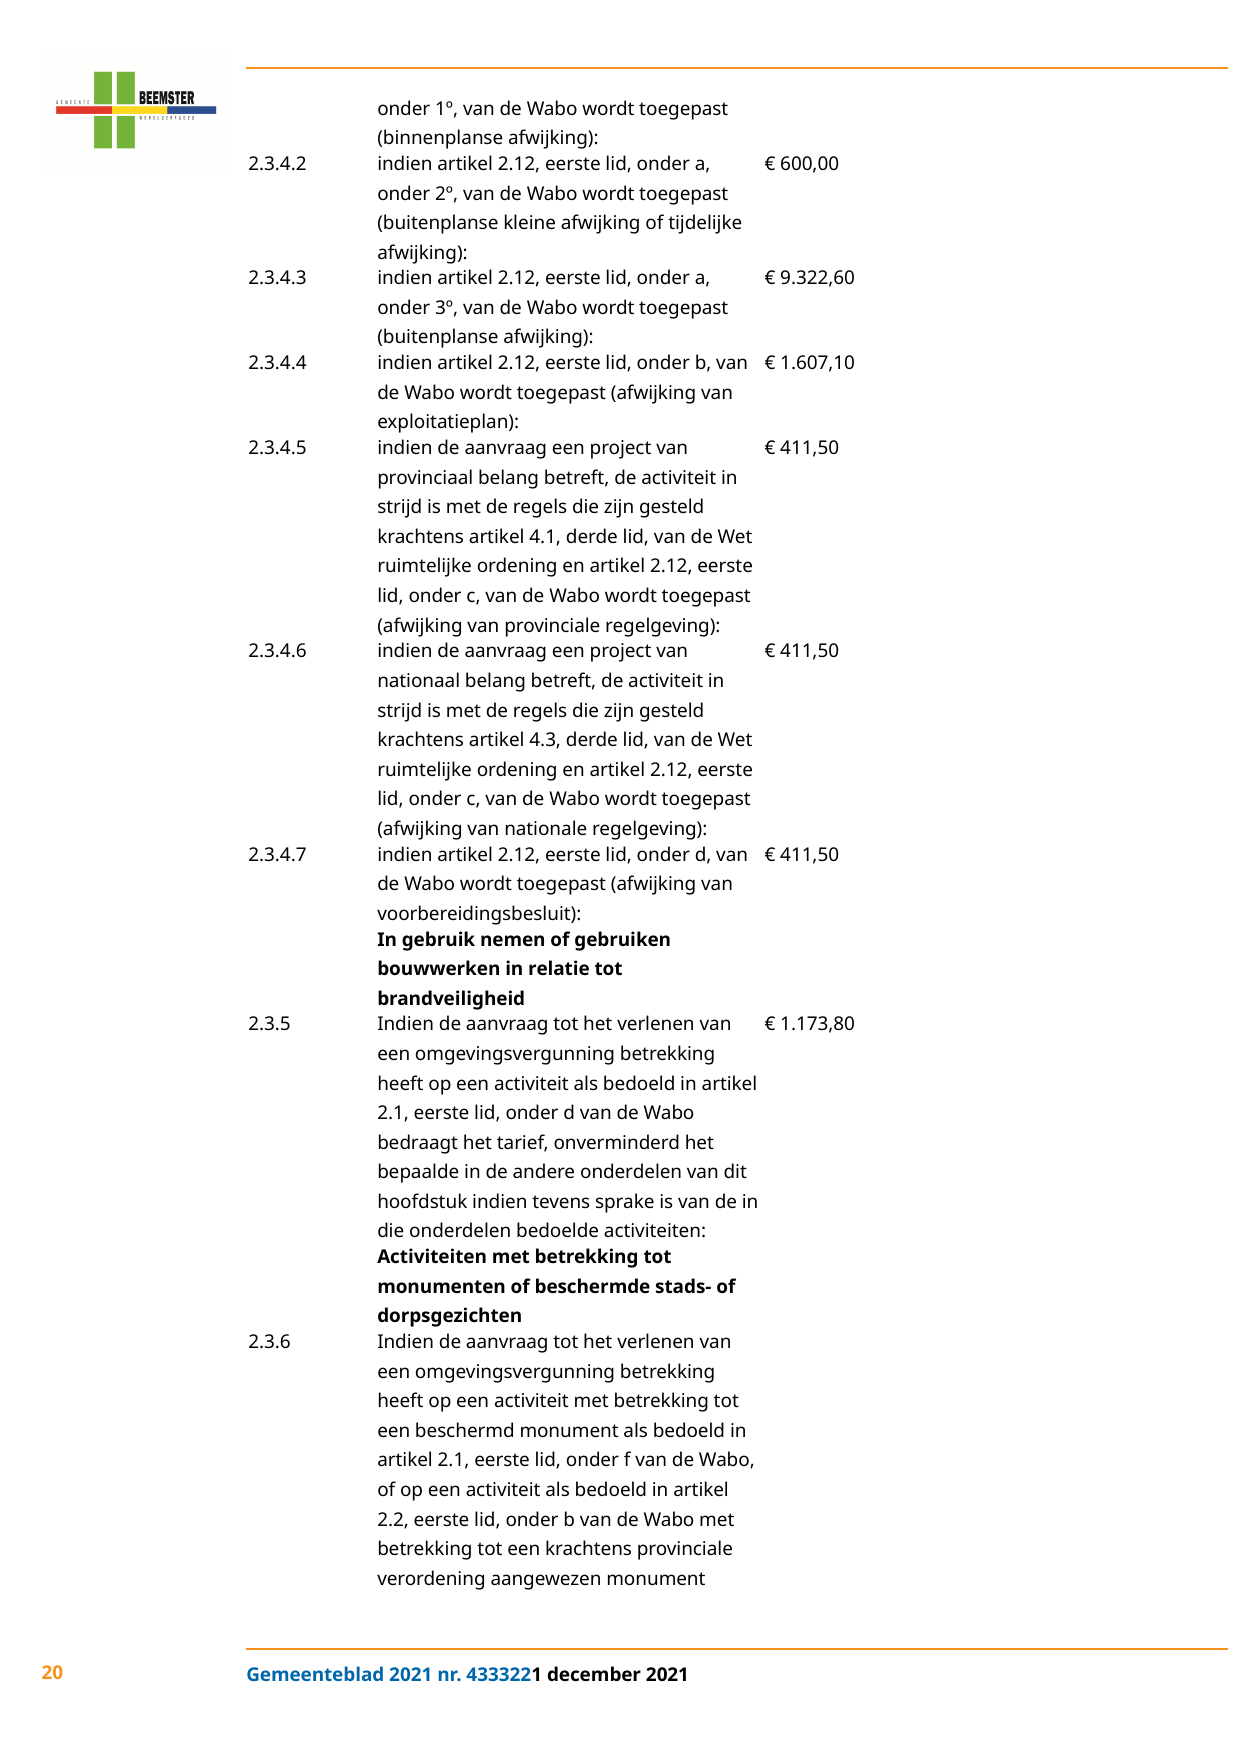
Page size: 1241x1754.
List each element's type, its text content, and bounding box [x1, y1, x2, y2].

table_cell [1023, 638, 1152, 841]
table_cell [248, 1244, 377, 1328]
picture [41, 47, 231, 172]
table_cell Indien de aanvraag tot het verlenen van een omgevingsvergunning betrekking heeft op een activiteit met betrekking tot een beschermd monument als bedoeld in artikel 2.1, eerste lid, onder f van de Wabo, of op een activiteit als bedoeld in artikel 2.2, eerste lid, onder b van de Wabo met betrekking tot een krachtens provinciale verordening aangewezen monument [377, 1328, 764, 1591]
table_cell € 1.607,10 [764, 350, 893, 434]
table_cell € 411,50 [764, 638, 893, 841]
table_cell [1023, 1328, 1152, 1591]
table_cell [1023, 150, 1152, 264]
table_cell Activiteiten met betrekking tot monumenten of beschermde stads- of dorpsgezichten [377, 1244, 764, 1328]
table_cell € 411,50 [764, 841, 893, 926]
table_cell € 9.322,60 [764, 265, 893, 349]
table_cell indien artikel 2.12, eerste lid, onder a, onder 2º, van de Wabo wordt toegepast (buitenplanse kleine afwijking of tijdelijke afwijking): [377, 150, 764, 264]
table_cell indien de aanvraag een project van provinciaal belang betreft, de activiteit in strijd is met de regels die zijn gesteld krachtens artikel 4.1, derde lid, van de Wet ruimtelijke ordening en artikel 2.12, eerste lid, onder c, van de Wabo wordt toegepast (afwijking van provinciale regelgeving): [377, 434, 764, 638]
table_cell [894, 1244, 1022, 1328]
table_cell 2.3.4.2 [248, 150, 377, 264]
table_cell 2.3.5 [248, 1011, 377, 1243]
table_cell [1023, 434, 1152, 638]
table_cell [1023, 926, 1152, 1011]
table_cell [894, 265, 1022, 349]
table_cell [764, 1244, 893, 1328]
table_cell [1023, 1244, 1152, 1328]
table_cell 2.3.4.7 [248, 841, 377, 926]
table_cell 2.3.6 [248, 1328, 377, 1591]
table_cell € 411,50 [764, 434, 893, 638]
table_cell [764, 926, 893, 1011]
table_cell In gebruik nemen of gebruiken bouwwerken in relatie tot brandveiligheid [377, 926, 764, 1011]
table_cell € 600,00 [764, 150, 893, 264]
table_cell [764, 95, 893, 150]
table_cell [248, 95, 377, 150]
table_cell onder 1º, van de Wabo wordt toegepast (binnenplanse afwijking): [377, 95, 764, 150]
table_cell [894, 1011, 1022, 1243]
table_cell [1023, 1011, 1152, 1243]
table_cell [894, 95, 1022, 150]
table_cell [1023, 350, 1152, 434]
table_cell [764, 1328, 893, 1591]
table_cell [1023, 95, 1152, 150]
table_cell indien artikel 2.12, eerste lid, onder a, onder 3º, van de Wabo wordt toegepast (buitenplanse afwijking): [377, 265, 764, 349]
table_cell 2.3.4.4 [248, 350, 377, 434]
table_cell indien de aanvraag een project van nationaal belang betreft, de activiteit in strijd is met de regels die zijn gesteld krachtens artikel 4.3, derde lid, van de Wet ruimtelijke ordening en artikel 2.12, eerste lid, onder c, van de Wabo wordt toegepast (afwijking van nationale regelgeving): [377, 638, 764, 841]
table_cell 2.3.4.6 [248, 638, 377, 841]
table_cell indien artikel 2.12, eerste lid, onder b, van de Wabo wordt toegepast (afwijking van exploitatieplan): [377, 350, 764, 434]
table_cell indien artikel 2.12, eerste lid, onder d, van de Wabo wordt toegepast (afwijking van voorbereidingsbesluit): [377, 841, 764, 926]
table_cell [894, 350, 1022, 434]
table_cell [894, 150, 1022, 264]
table_cell [894, 434, 1022, 638]
table_cell Indien de aanvraag tot het verlenen van een omgevingsvergunning betrekking heeft op een activiteit als bedoeld in artikel 2.1, eerste lid, onder d van de Wabo bedraagt het tarief, onverminderd het bepaalde in de andere onderdelen van dit hoofdstuk indien tevens sprake is van de in die onderdelen bedoelde activiteiten: [377, 1011, 764, 1243]
table_cell € 1.173,80 [764, 1011, 893, 1243]
table_cell 2.3.4.5 [248, 434, 377, 638]
table_cell [248, 926, 377, 1011]
table_cell [894, 638, 1022, 841]
table_cell [894, 841, 1022, 926]
table_cell [1023, 265, 1152, 349]
table_cell [894, 1328, 1022, 1591]
table_cell [894, 926, 1022, 1011]
table_cell 2.3.4.3 [248, 265, 377, 349]
table_cell [1023, 841, 1152, 926]
